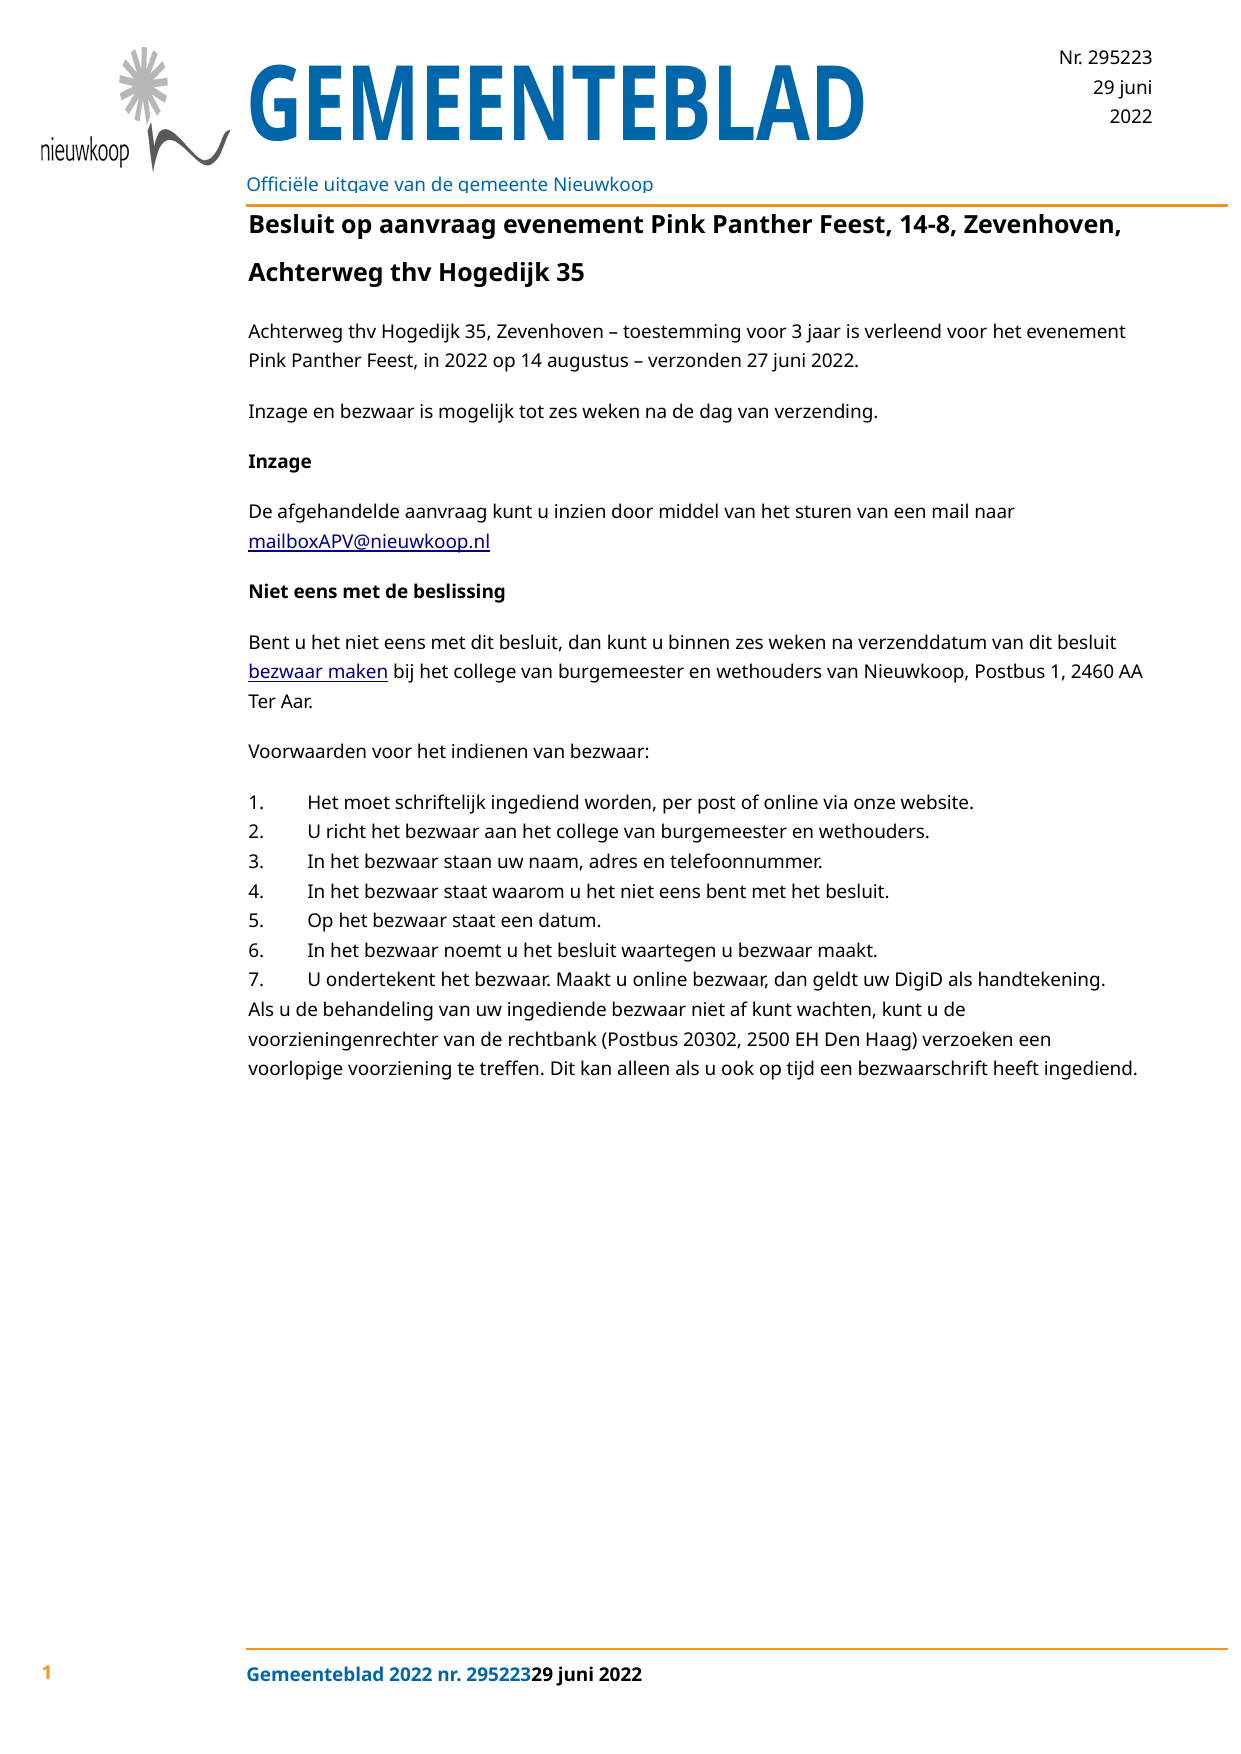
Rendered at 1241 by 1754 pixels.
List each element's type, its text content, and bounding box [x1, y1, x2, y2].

text Niet eens met de beslissing [248, 579, 1152, 604]
text Besluit op aanvraag evenement Pink Panther Feest, 14-8, Zevenhoven, Achterweg thv Hogedijk 35 [248, 207, 1152, 288]
list In het bezwaar staan uw naam, adres en telefoonnummer. [248, 848, 1152, 874]
list In het bezwaar noemt u het besluit waartegen u bezwaar maakt. [248, 937, 1152, 963]
text Als u de behandeling van uw ingediende bezwaar niet af kunt wachten, kunt u de voorzieningenrechter van de rechtbank (Postbus 20302, 2500 EH Den Haag) verzoeken een voorlopige voorziening te treffen. Dit kan alleen als u ook op tijd een bezwaarschrift heeft ingediend. [248, 996, 1152, 1081]
text Voorwaarden voor het indienen van bezwaar: [248, 739, 1152, 764]
list U richt het bezwaar aan het college van burgemeester en wethouders. [248, 819, 1152, 844]
list U ondertekent het bezwaar. Maakt u online bezwaar, dan geldt uw DigiD als handtekening. [248, 967, 1152, 992]
text Inzage [248, 448, 1152, 474]
list In het bezwaar staat waarom u het niet eens bent met het besluit. [248, 878, 1152, 904]
list Op het bezwaar staat een datum. [248, 907, 1152, 933]
text Achterweg thv Hogedijk 35, Zevenhoven – toestemming voor 3 jaar is verleend voor het evenement Pink Panther Feest, in 2022 op 14 augustus – verzonden 27 juni 2022. [248, 318, 1152, 373]
list Het moet schriftelijk ingediend worden, per post of online via onze website. [248, 789, 1152, 815]
text De afgehandelde aanvraag kunt u inzien door middel van het sturen van een mail naar mailboxAPV@nieuwkoop.nl [248, 499, 1152, 554]
text Bent u het niet eens met dit besluit, dan kunt u binnen zes weken na verzenddatum van dit besluit bezwaar maken bij het college van burgemeester en wethouders van Nieuwkoop, Postbus 1, 2460 AA Ter Aar. [248, 629, 1152, 714]
text Inzage en bezwaar is mogelijk tot zes weken na de dag van verzending. [248, 398, 1152, 424]
picture [41, 47, 231, 172]
